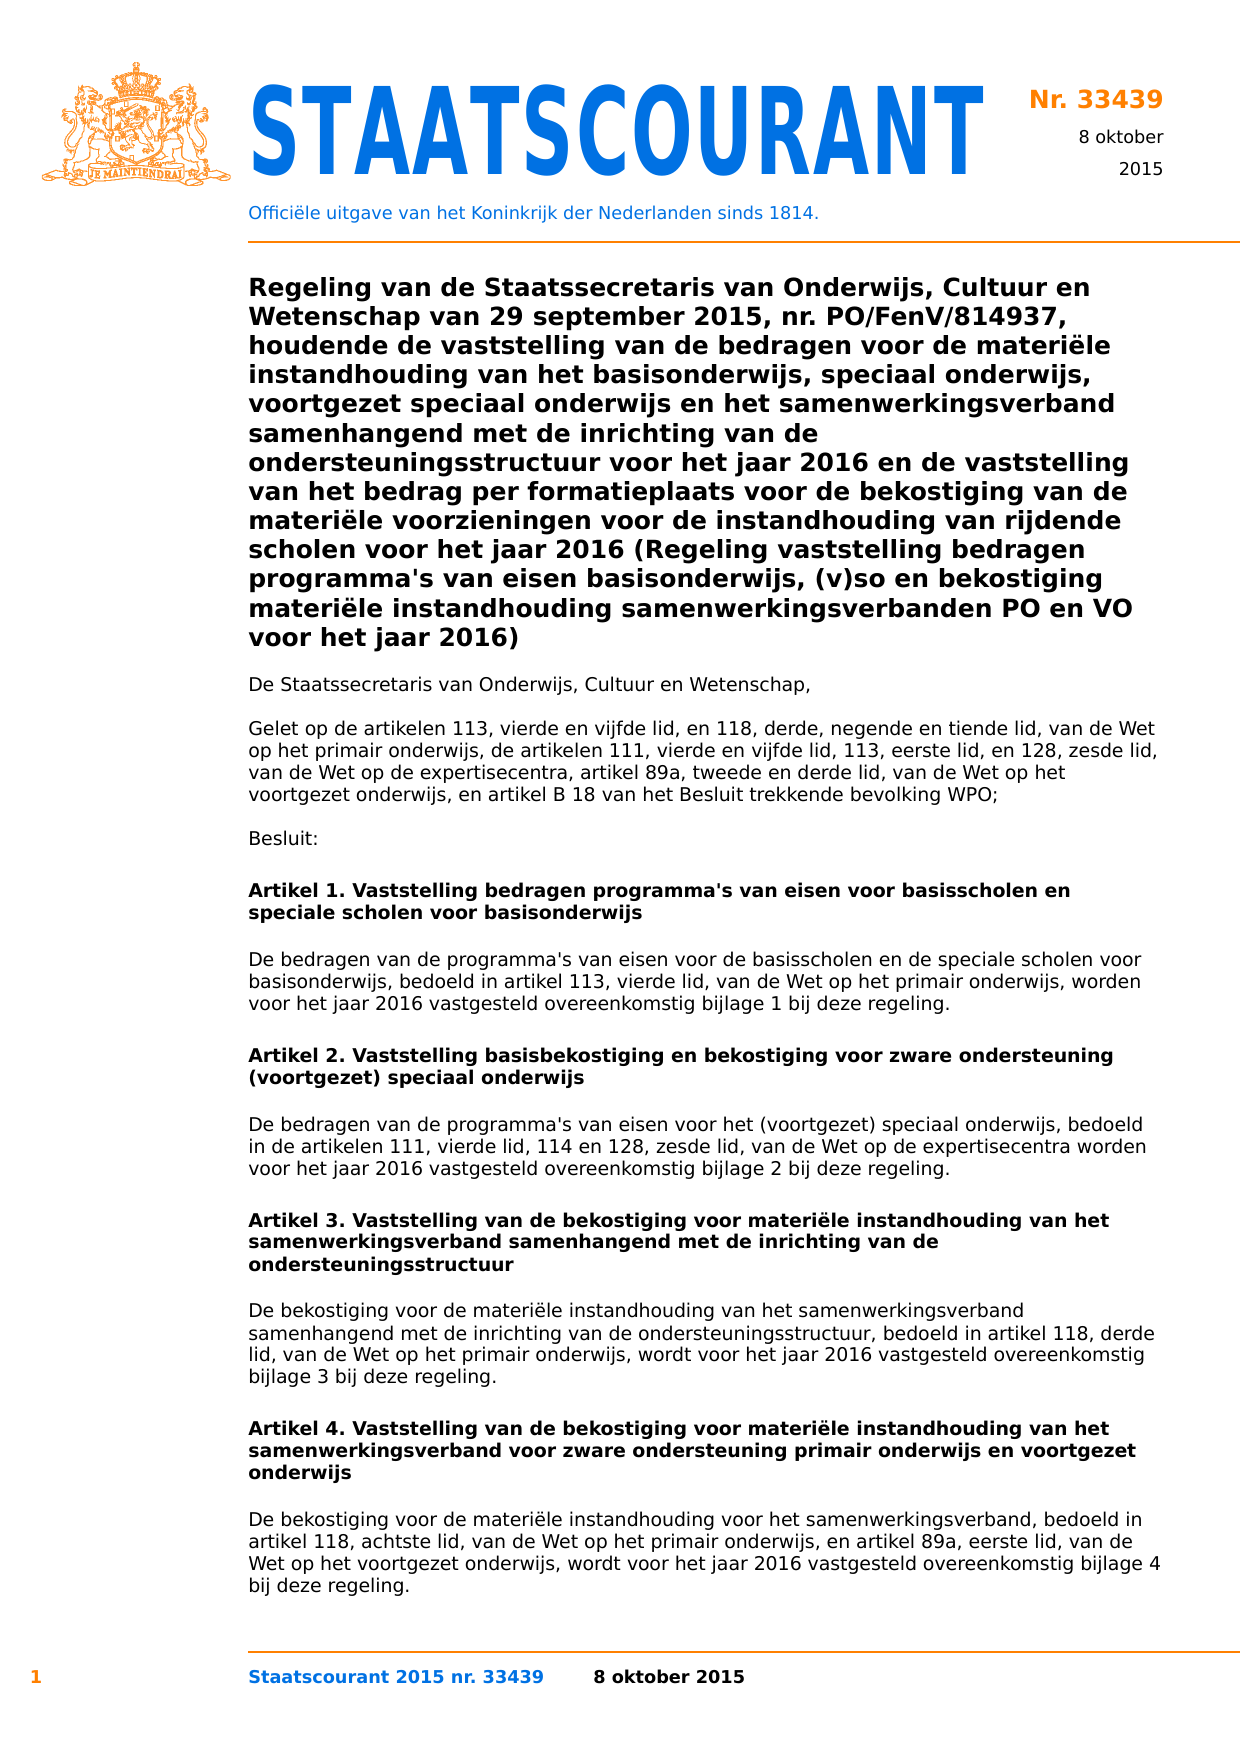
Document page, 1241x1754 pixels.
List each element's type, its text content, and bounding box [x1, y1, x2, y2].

text Gelet op de artikelen 113, vierde en vijfde lid, en 118, derde, negende en tiende lid, van de Wet op het primair onderwijs, de artikelen 111, vierde en vijfde lid, 113, eerste lid, en 128, zesde lid, van de Wet op de expertisecentra, artikel 89a, tweede en derde lid, van de Wet op het voortgezet onderwijs, en artikel B 18 van het Besluit trekkende bevolking WPO; [248, 718, 1163, 806]
picture [41, 62, 231, 186]
text De bedragen van de programma's van eisen voor de basisscholen en de speciale scholen voor basisonderwijs, bedoeld in artikel 113, vierde lid, van de Wet op het primair onderwijs, worden voor het jaar 2016 vastgesteld overeenkomstig bijlage 1 bij deze regeling. [248, 949, 1163, 1014]
subtitle Regeling van de Staatssecretaris van Onderwijs, Cultuur en Wetenschap van 29 september 2015, nr. PO/FenV/814937, houdende de vaststelling van de bedragen voor de materiële instandhouding van het basisonderwijs, speciaal onderwijs, voortgezet speciaal onderwijs en het samenwerkingsverband samenhangend met de inrichting van de ondersteuningsstructuur voor het jaar 2016 en de vaststelling van het bedrag per formatieplaats voor de bekostiging van de materiële voorzieningen voor de instandhouding van rijdende scholen voor het jaar 2016 (Regeling vaststelling bedragen programma's van eisen basisonderwijs, (v)so en bekostiging materiële instandhouding samenwerkingsverbanden PO en VO voor het jaar 2016) [248, 273, 1163, 652]
text De Staatssecretaris van Onderwijs, Cultuur en Wetenschap, [248, 674, 1163, 696]
table_cell Officiële uitgave van het Koninkrijk der Nederlanden sinds 1814. [248, 203, 1240, 241]
subtitle Artikel 2. Vaststelling basisbekostiging en bekostiging voor zware ondersteuning (voortgezet) speciaal onderwijs [248, 1044, 1163, 1088]
text Besluit: [248, 828, 1163, 850]
text De bekostiging voor de materiële instandhouding van het samenwerkingsverband samenhangend met de inrichting van de ondersteuningsstructuur, bedoeld in artikel 118, derde lid, van de Wet op het primair onderwijs, wordt voor het jaar 2016 vastgesteld overeenkomstig bijlage 3 bij deze regeling. [248, 1300, 1163, 1388]
text De bedragen van de programma's van eisen voor het (voortgezet) speciaal onderwijs, bedoeld in de artikelen 111, vierde lid, 114 en 128, zesde lid, van de Wet op de expertisecentra worden voor het jaar 2016 vastgesteld overeenkomstig bijlage 2 bij deze regeling. [248, 1113, 1163, 1179]
subtitle Artikel 1. Vaststelling bedragen programma's van eisen voor basisscholen en speciale scholen voor basisonderwijs [248, 880, 1163, 924]
table_header [25, 62, 248, 241]
table_cell 2015 [998, 153, 1240, 203]
table_header Nr. 33439 [998, 62, 1240, 121]
text De bekostiging voor de materiële instandhouding voor het samenwerkingsverband, bedoeld in artikel 118, achtste lid, van de Wet op het primair onderwijs, en artikel 89a, eerste lid, van de Wet op het voortgezet onderwijs, wordt voor het jaar 2016 vastgesteld overeenkomstig bijlage 4 bij deze regeling. [248, 1509, 1163, 1597]
table_header STAATSCOURANT [248, 62, 998, 203]
subtitle Artikel 3. Vaststelling van de bekostiging voor materiële instandhouding van het samenwerkingsverband samenhangend met de inrichting van de ondersteuningsstructuur [248, 1209, 1163, 1275]
table_cell 8 oktober [998, 121, 1240, 153]
subtitle Artikel 4. Vaststelling van de bekostiging voor materiële instandhouding van het samenwerkingsverband voor zware ondersteuning primair onderwijs en voortgezet onderwijs [248, 1418, 1163, 1484]
